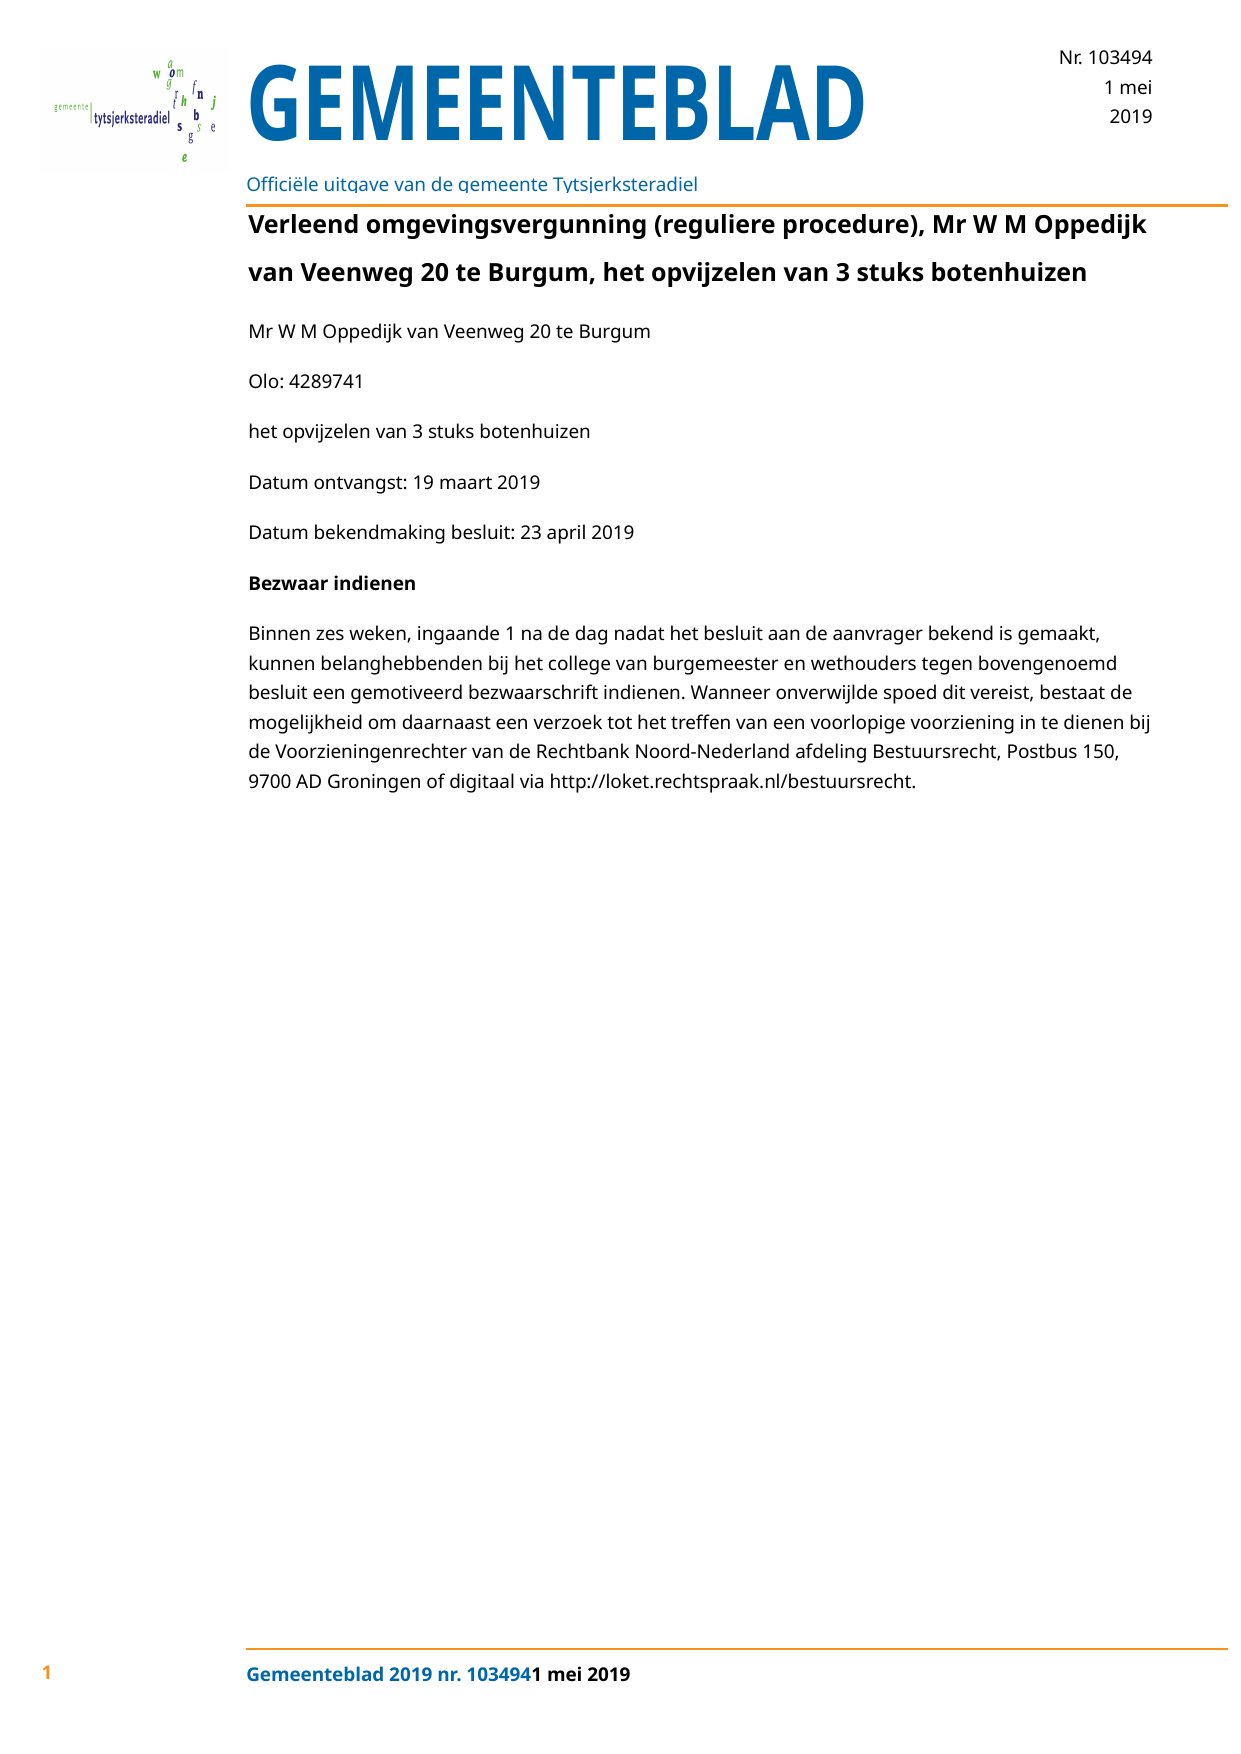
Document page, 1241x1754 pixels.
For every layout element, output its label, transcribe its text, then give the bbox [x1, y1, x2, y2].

text Binnen zes weken, ingaande 1 na de dag nadat het besluit aan de aanvrager bekend is gemaakt, kunnen belanghebbenden bij het college van burgemeester en wethouders tegen bovengenoemd besluit een gemotiveerd bezwaarschrift indienen. Wanneer onverwijlde spoed dit vereist, bestaat de mogelijkheid om daarnaast een verzoek tot het treffen van een voorlopige voorziening in te dienen bij de Voorzieningenrechter van de Rechtbank Noord-Nederland afdeling Bestuursrecht, Postbus 150, 9700 AD Groningen of digitaal via http://loket.rechtspraak.nl/bestuursrecht. [248, 620, 1152, 794]
text Verleend omgevingsvergunning (reguliere procedure), Mr W M Oppedijk van Veenweg 20 te Burgum, het opvijzelen van 3 stuks botenhuizen [248, 207, 1152, 288]
picture [41, 47, 231, 172]
text Datum ontvangst: 19 maart 2019 [248, 469, 1152, 495]
text Olo: 4289741 [248, 368, 1152, 394]
text Datum bekendmaking besluit: 23 april 2019 [248, 519, 1152, 545]
text Bezwaar indienen [248, 570, 1152, 596]
text Mr W M Oppedijk van Veenweg 20 te Burgum [248, 318, 1152, 344]
text het opvijzelen van 3 stuks botenhuizen [248, 419, 1152, 444]
